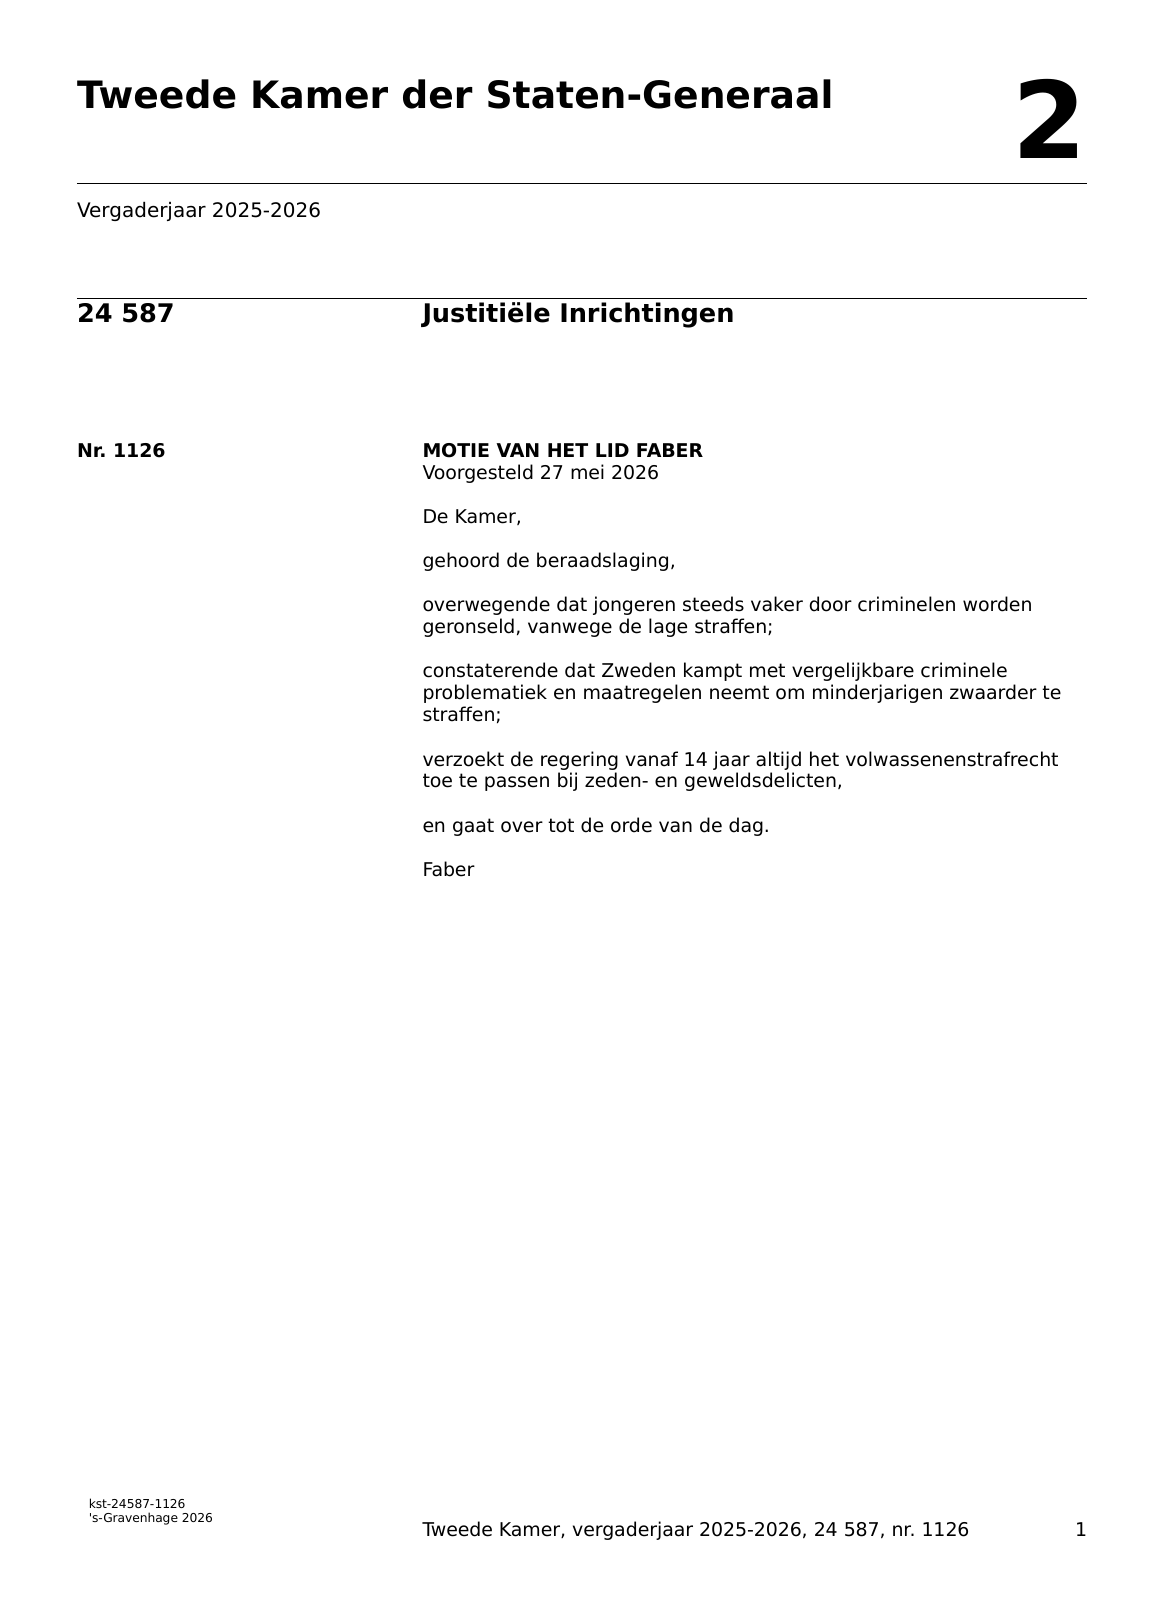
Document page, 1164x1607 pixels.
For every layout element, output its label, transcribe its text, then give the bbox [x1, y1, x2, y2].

table_header 2 [886, 59, 1087, 183]
text gehoord de beraadslaging, [422, 550, 1087, 572]
subtitle 24 587 Justitiële Inrichtingen [77, 299, 1087, 329]
text Faber [422, 859, 1087, 881]
table_cell Vergaderjaar 2025-2026 [77, 184, 1087, 298]
subtitle Nr. 1126 MOTIE VAN HET LID FABER [77, 440, 1087, 462]
table_header Tweede Kamer der Staten-Generaal [77, 59, 886, 183]
text en gaat over tot de orde van de dag. [422, 814, 1087, 837]
text Voorgesteld 27 mei 2026 [422, 462, 1087, 484]
text 's-Gravenhage 2026 [88, 1511, 323, 1525]
text De Kamer, [422, 506, 1087, 528]
text verzoekt de regering vanaf 14 jaar altijd het volwassenenstrafrecht toe te passen bij zeden- en geweldsdelicten, [422, 748, 1087, 792]
text constaterende dat Zweden kampt met vergelijkbare criminele problematiek en maatregelen neemt om minderjarigen zwaarder te straffen; [422, 660, 1087, 726]
text kst-24587-1126 [88, 1497, 323, 1511]
text overwegende dat jongeren steeds vaker door criminelen worden geronseld, vanwege de lage straffen; [422, 594, 1087, 638]
